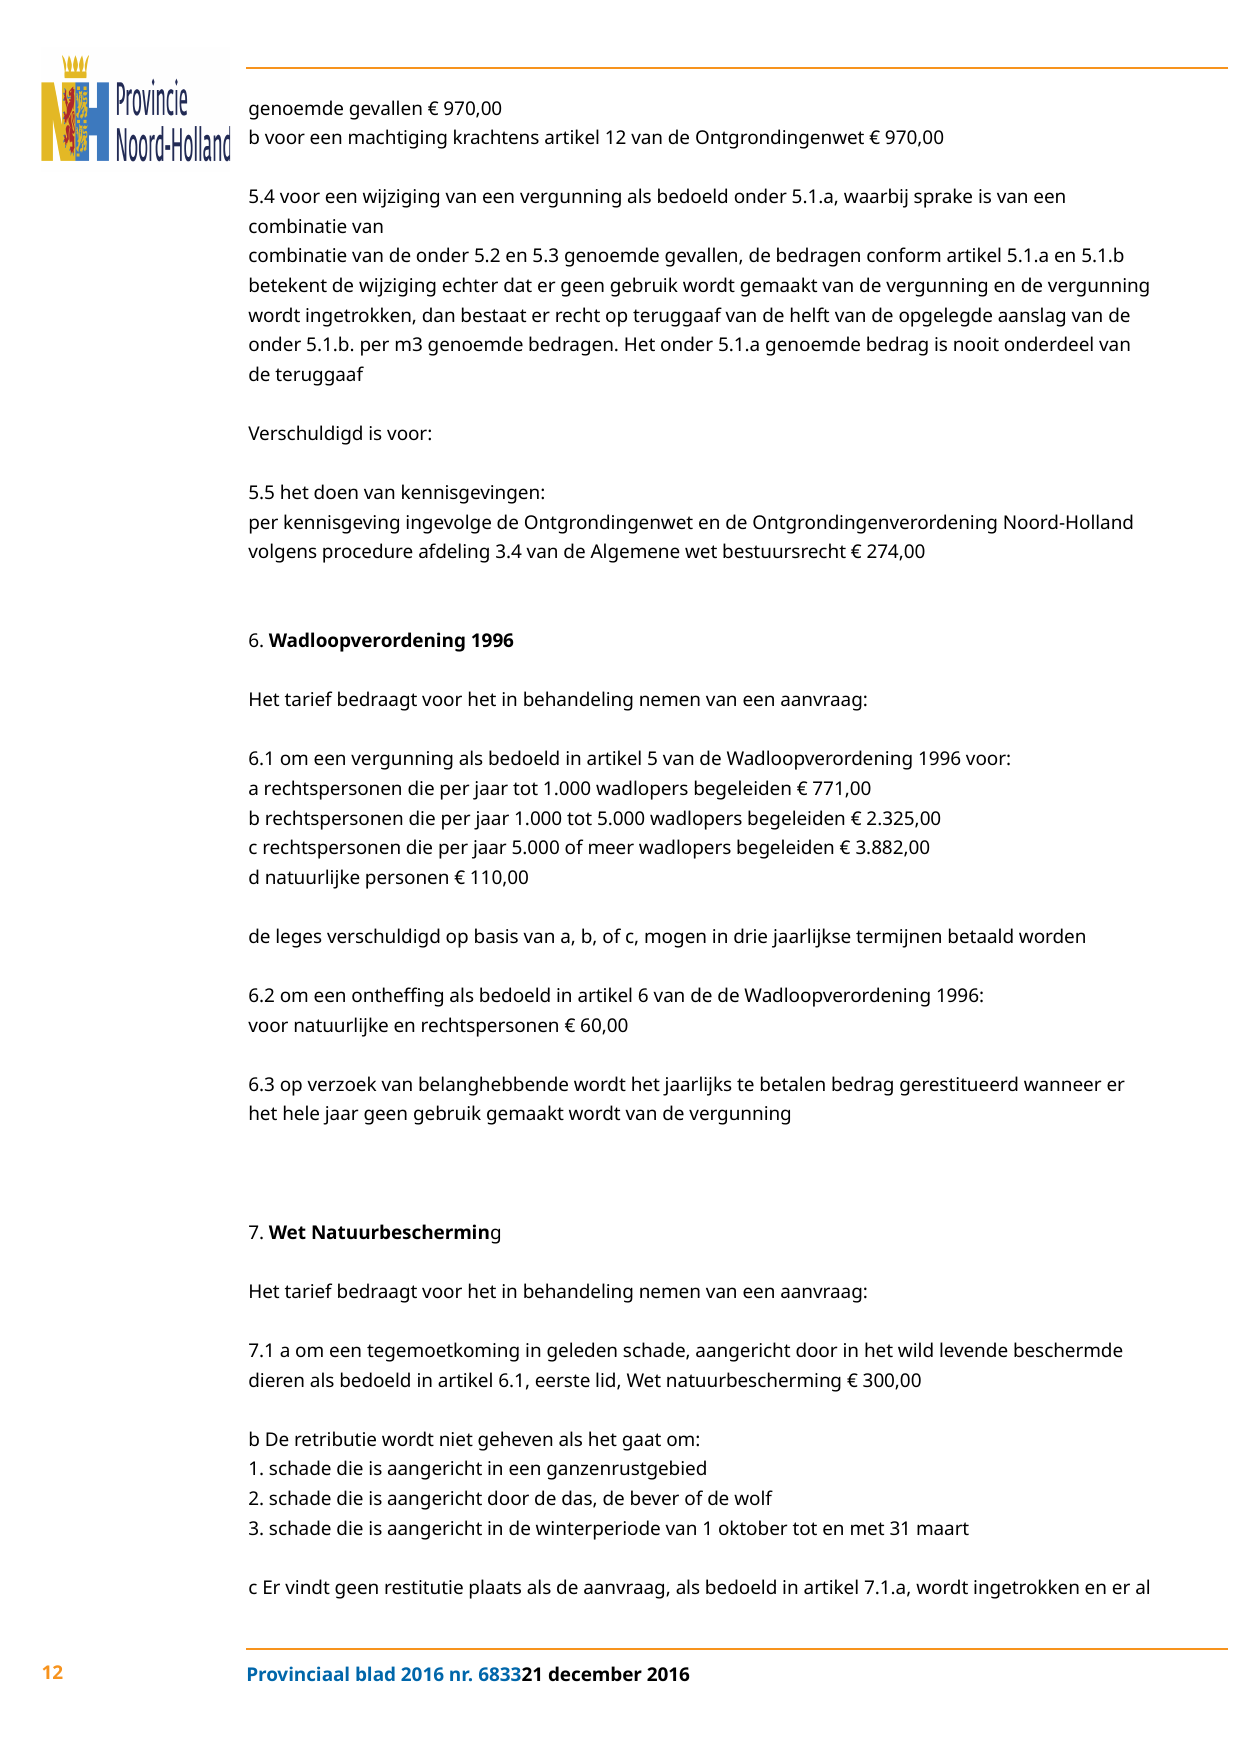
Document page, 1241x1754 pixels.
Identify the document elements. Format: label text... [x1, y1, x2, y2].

text c Er vindt geen restitutie plaats als de aanvraag, als bedoeld in artikel 7.1.a, wordt ingetrokken en er al [248, 1574, 1152, 1600]
text Verschuldigd is voor: [248, 420, 1152, 446]
text 6.2 om een ontheffing als bedoeld in artikel 6 van de de Wadloopverordening 1996: [248, 982, 1152, 1008]
text voor natuurlijke en rechtspersonen € 60,00 [248, 1012, 1152, 1038]
text a rechtspersonen die per jaar tot 1.000 wadlopers begeleiden € 771,00 [248, 775, 1152, 801]
text b De retributie wordt niet geheven als het gaat om: [248, 1426, 1152, 1452]
text 7.1 a om een tegemoetkoming in geleden schade, aangericht door in het wild levende beschermde dieren als bedoeld in artikel 6.1, eerste lid, Wet natuurbescherming € 300,00 [248, 1337, 1152, 1393]
text combinatie van de onder 5.2 en 5.3 genoemde gevallen, de bedragen conform artikel 5.1.a en 5.1.b [248, 243, 1152, 268]
text c rechtspersonen die per jaar 5.000 of meer wadlopers begeleiden € 3.882,00 [248, 834, 1152, 860]
text per kennisgeving ingevolge de Ontgrondingenwet en de Ontgrondingenverordening Noord-Holland [248, 509, 1152, 535]
text 7. Wet Natuurbescherming [248, 1219, 1152, 1245]
text 3. schade die is aangericht in de winterperiode van 1 oktober tot en met 31 maart [248, 1515, 1152, 1541]
text 5.4 voor een wijziging van een vergunning als bedoeld onder 5.1.a, waarbij sprake is van een combinatie van [248, 183, 1152, 239]
text volgens procedure afdeling 3.4 van de Algemene wet bestuursrecht € 274,00 [248, 538, 1152, 564]
text betekent de wijziging echter dat er geen gebruik wordt gemaakt van de vergunning en de vergunning [248, 272, 1152, 298]
text 6.1 om een vergunning als bedoeld in artikel 5 van de Wadloopverordening 1996 voor: [248, 746, 1152, 771]
text 6. Wadloopverordening 1996 [248, 627, 1152, 653]
text genoemde gevallen € 970,00 [248, 95, 1152, 121]
text Het tarief bedraagt voor het in behandeling nemen van een aanvraag: [248, 1278, 1152, 1304]
text wordt ingetrokken, dan bestaat er recht op teruggaaf van de helft van de opgelegde aanslag van de [248, 302, 1152, 328]
text b voor een machtiging krachtens artikel 12 van de Ontgrondingenwet € 970,00 [248, 124, 1152, 150]
text 5.5 het doen van kennisgevingen: [248, 479, 1152, 505]
text b rechtspersonen die per jaar 1.000 tot 5.000 wadlopers begeleiden € 2.325,00 [248, 805, 1152, 831]
text 6.3 op verzoek van belanghebbende wordt het jaarlijks te betalen bedrag gerestitueerd wanneer er het hele jaar geen gebruik gemaakt wordt van de vergunning [248, 1071, 1152, 1126]
picture [41, 47, 231, 172]
text Het tarief bedraagt voor het in behandeling nemen van een aanvraag: [248, 686, 1152, 712]
text 2. schade die is aangericht door de das, de bever of de wolf [248, 1485, 1152, 1511]
text 1. schade die is aangericht in een ganzenrustgebied [248, 1456, 1152, 1481]
text de leges verschuldigd op basis van a, b, of c, mogen in drie jaarlijkse termijnen betaald worden [248, 923, 1152, 949]
text onder 5.1.b. per m3 genoemde bedragen. Het onder 5.1.a genoemde bedrag is nooit onderdeel van [248, 331, 1152, 357]
text d natuurlijke personen € 110,00 [248, 864, 1152, 890]
text de teruggaaf [248, 361, 1152, 387]
